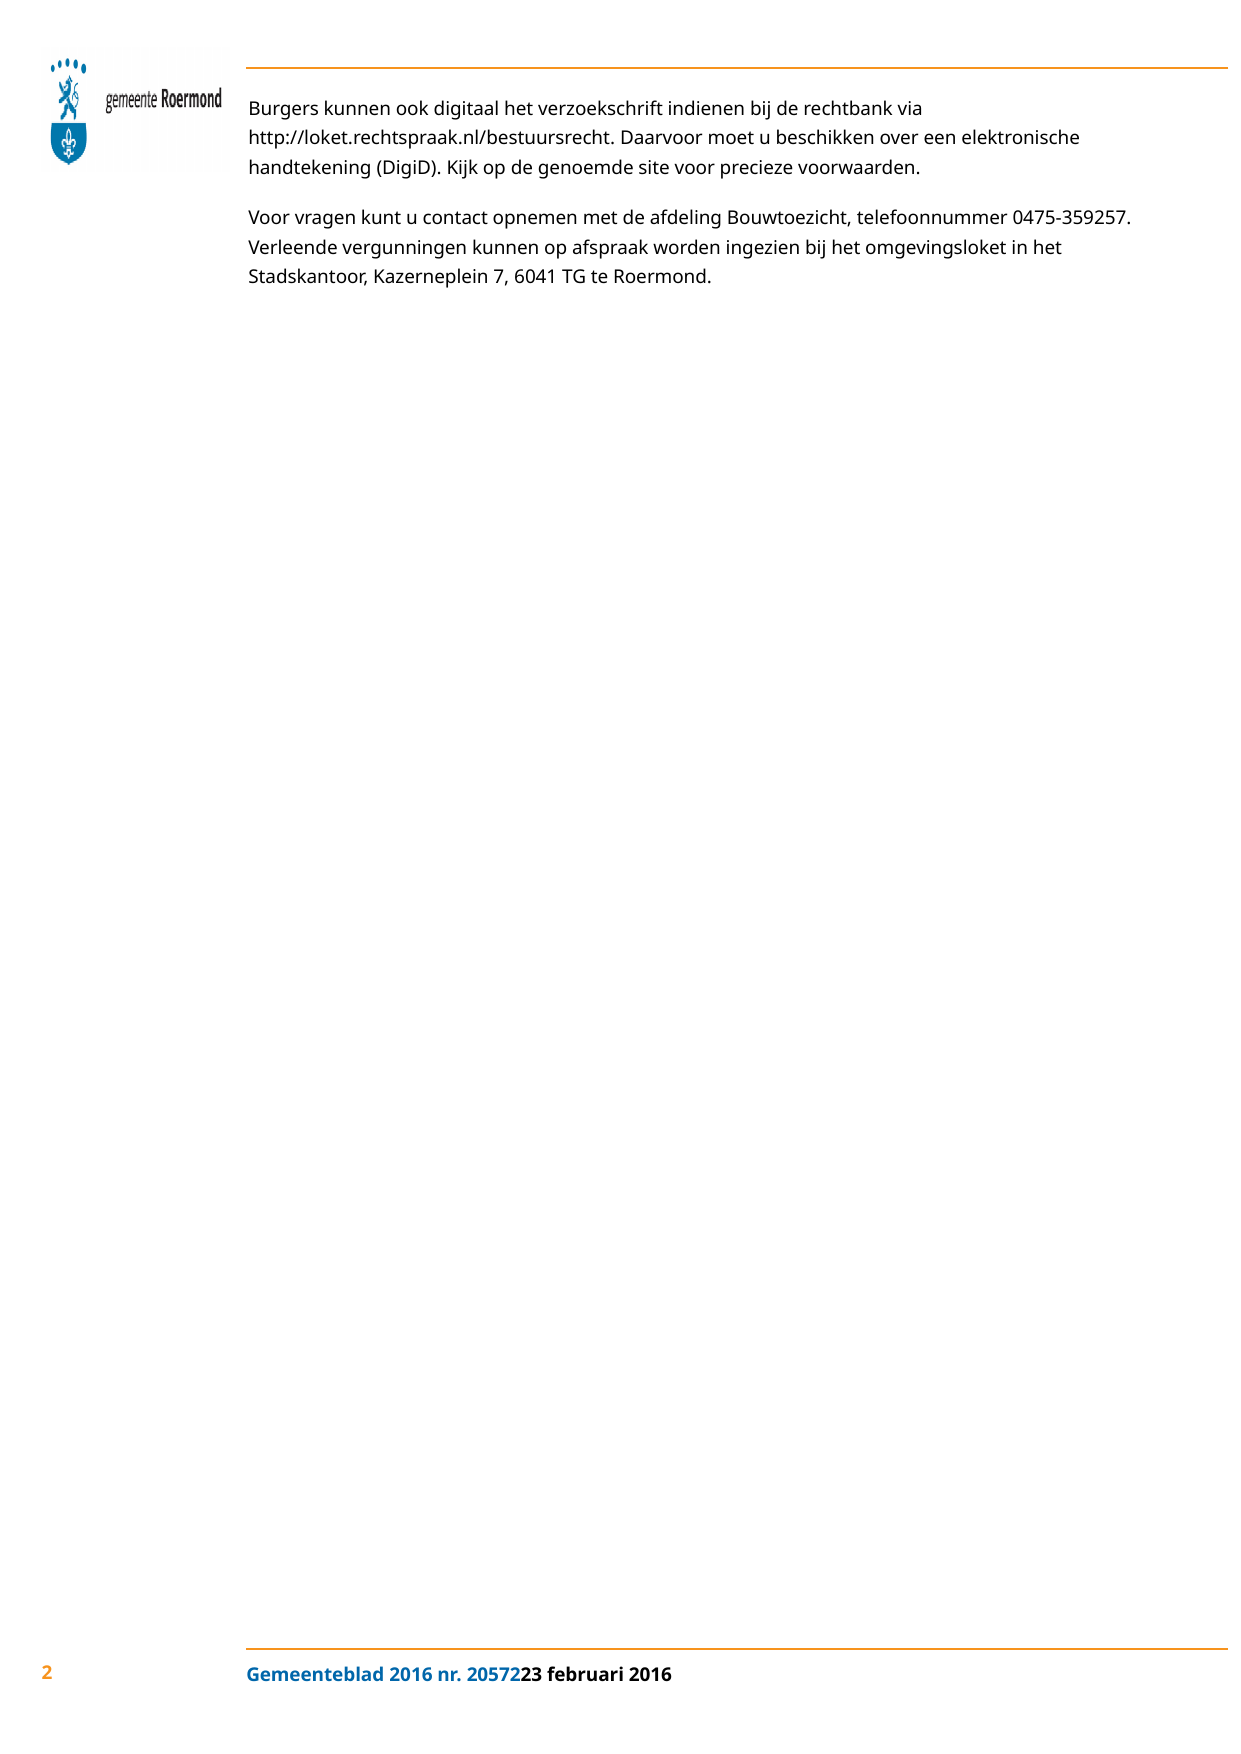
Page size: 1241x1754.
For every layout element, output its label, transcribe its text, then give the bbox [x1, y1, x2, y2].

text Burgers kunnen ook digitaal het verzoekschrift indienen bij de rechtbank via http://loket.rechtspraak.nl/bestuursrecht. Daarvoor moet u beschikken over een elektronische handtekening (DigiD). Kijk op de genoemde site voor precieze voorwaarden. [248, 95, 1152, 180]
picture [41, 47, 231, 172]
text Voor vragen kunt u contact opnemen met de afdeling Bouwtoezicht, telefoonnummer 0475-359257. Verleende vergunningen kunnen op afspraak worden ingezien bij het omgevingsloket in het Stadskantoor, Kazerneplein 7, 6041 TG te Roermond. [248, 204, 1152, 289]
